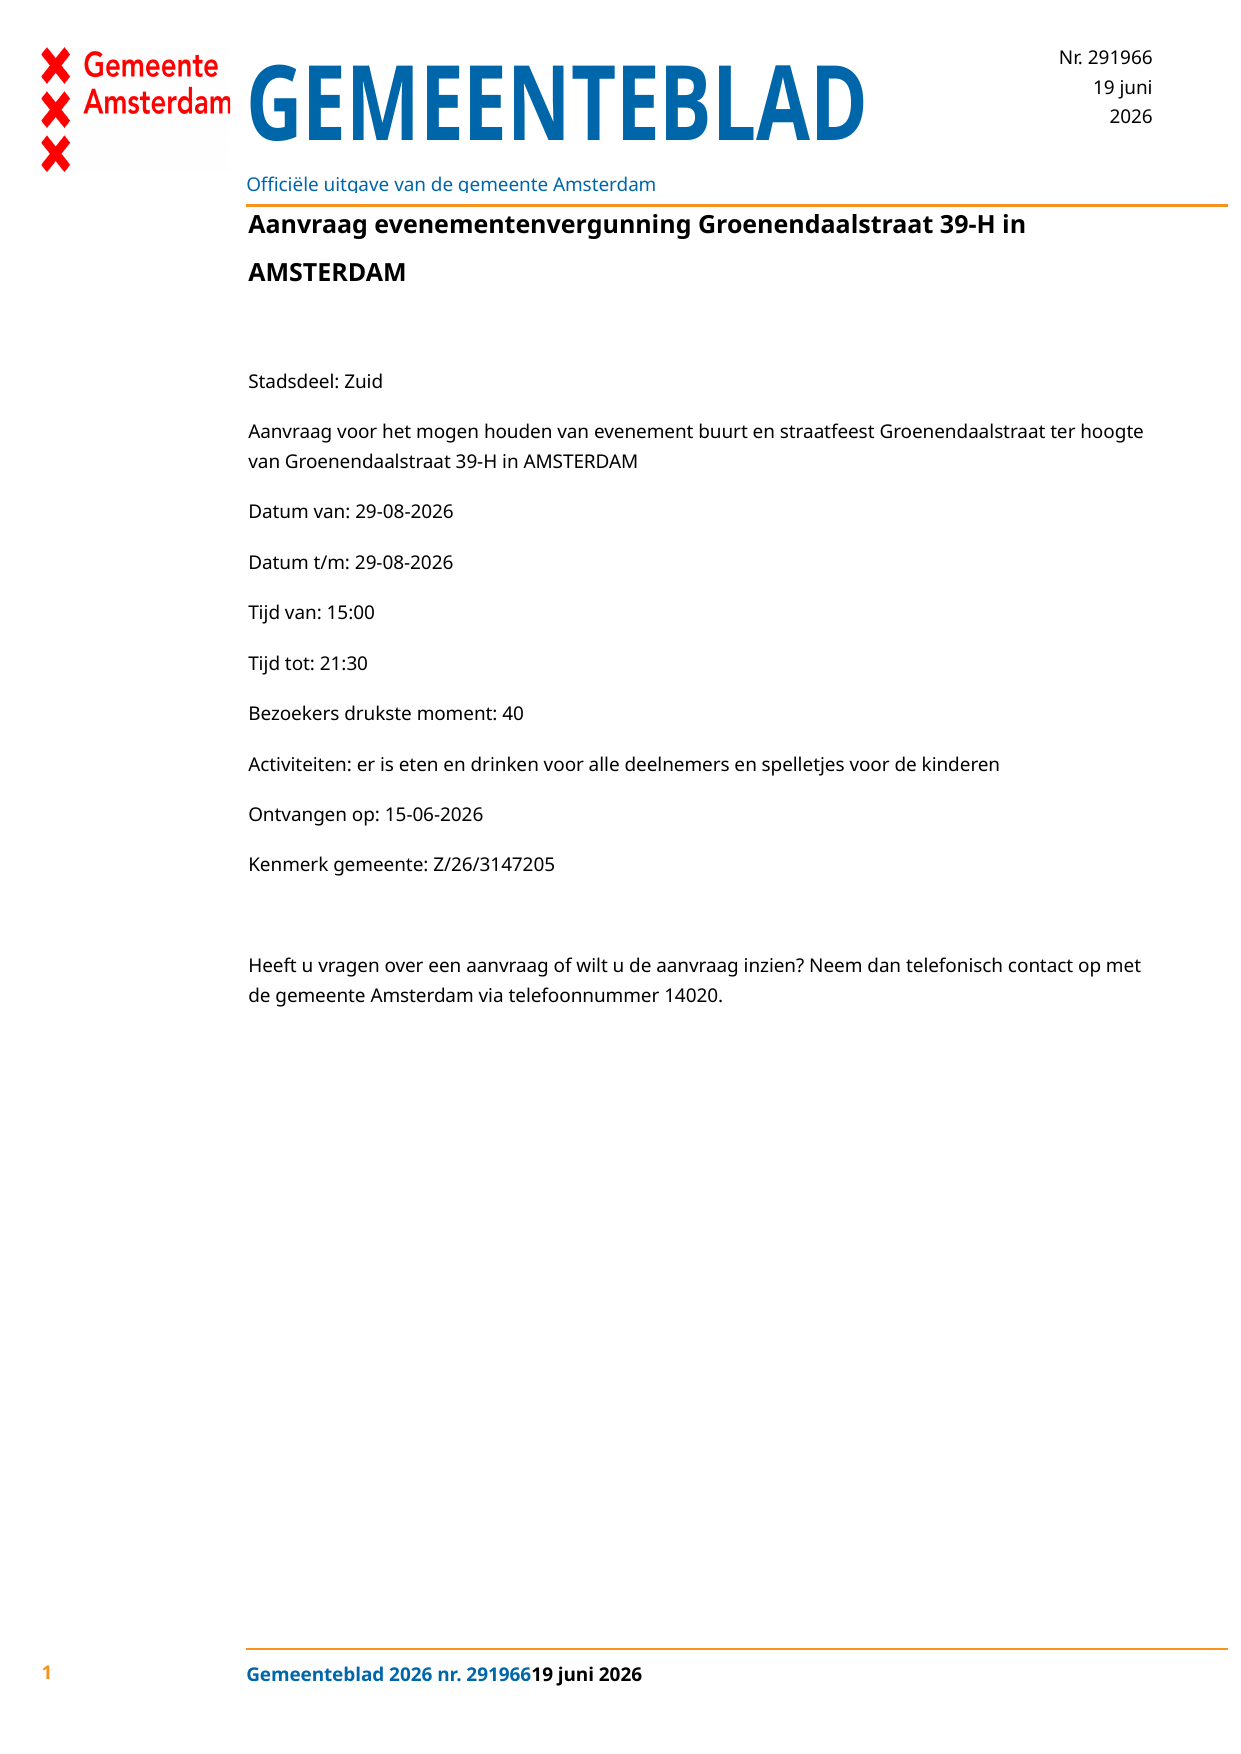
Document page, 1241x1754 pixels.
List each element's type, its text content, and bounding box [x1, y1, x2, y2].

text Datum van: 29-08-2026 [248, 499, 1152, 524]
text Aanvraag evenementenvergunning Groenendaalstraat 39-H in AMSTERDAM [248, 207, 1152, 288]
text Tijd van: 15:00 [248, 599, 1152, 625]
picture [41, 47, 231, 172]
text Heeft u vragen over een aanvraag of wilt u de aanvraag inzien? Neem dan telefonisch contact op met de gemeente Amsterdam via telefoonnummer 14020. [248, 952, 1152, 1008]
text Aanvraag voor het mogen houden van evenement buurt en straatfeest Groenendaalstraat ter hoogte van Groenendaalstraat 39-H in AMSTERDAM [248, 419, 1152, 474]
text Activiteiten: er is eten en drinken voor alle deelnemers en spelletjes voor de kinderen [248, 751, 1152, 777]
text Datum t/m: 29-08-2026 [248, 549, 1152, 575]
text Bezoekers drukste moment: 40 [248, 700, 1152, 726]
text Stadsdeel: Zuid [248, 368, 1152, 394]
text Kenmerk gemeente: Z/26/3147205 [248, 852, 1152, 877]
text Tijd tot: 21:30 [248, 650, 1152, 676]
text Ontvangen op: 15-06-2026 [248, 801, 1152, 827]
